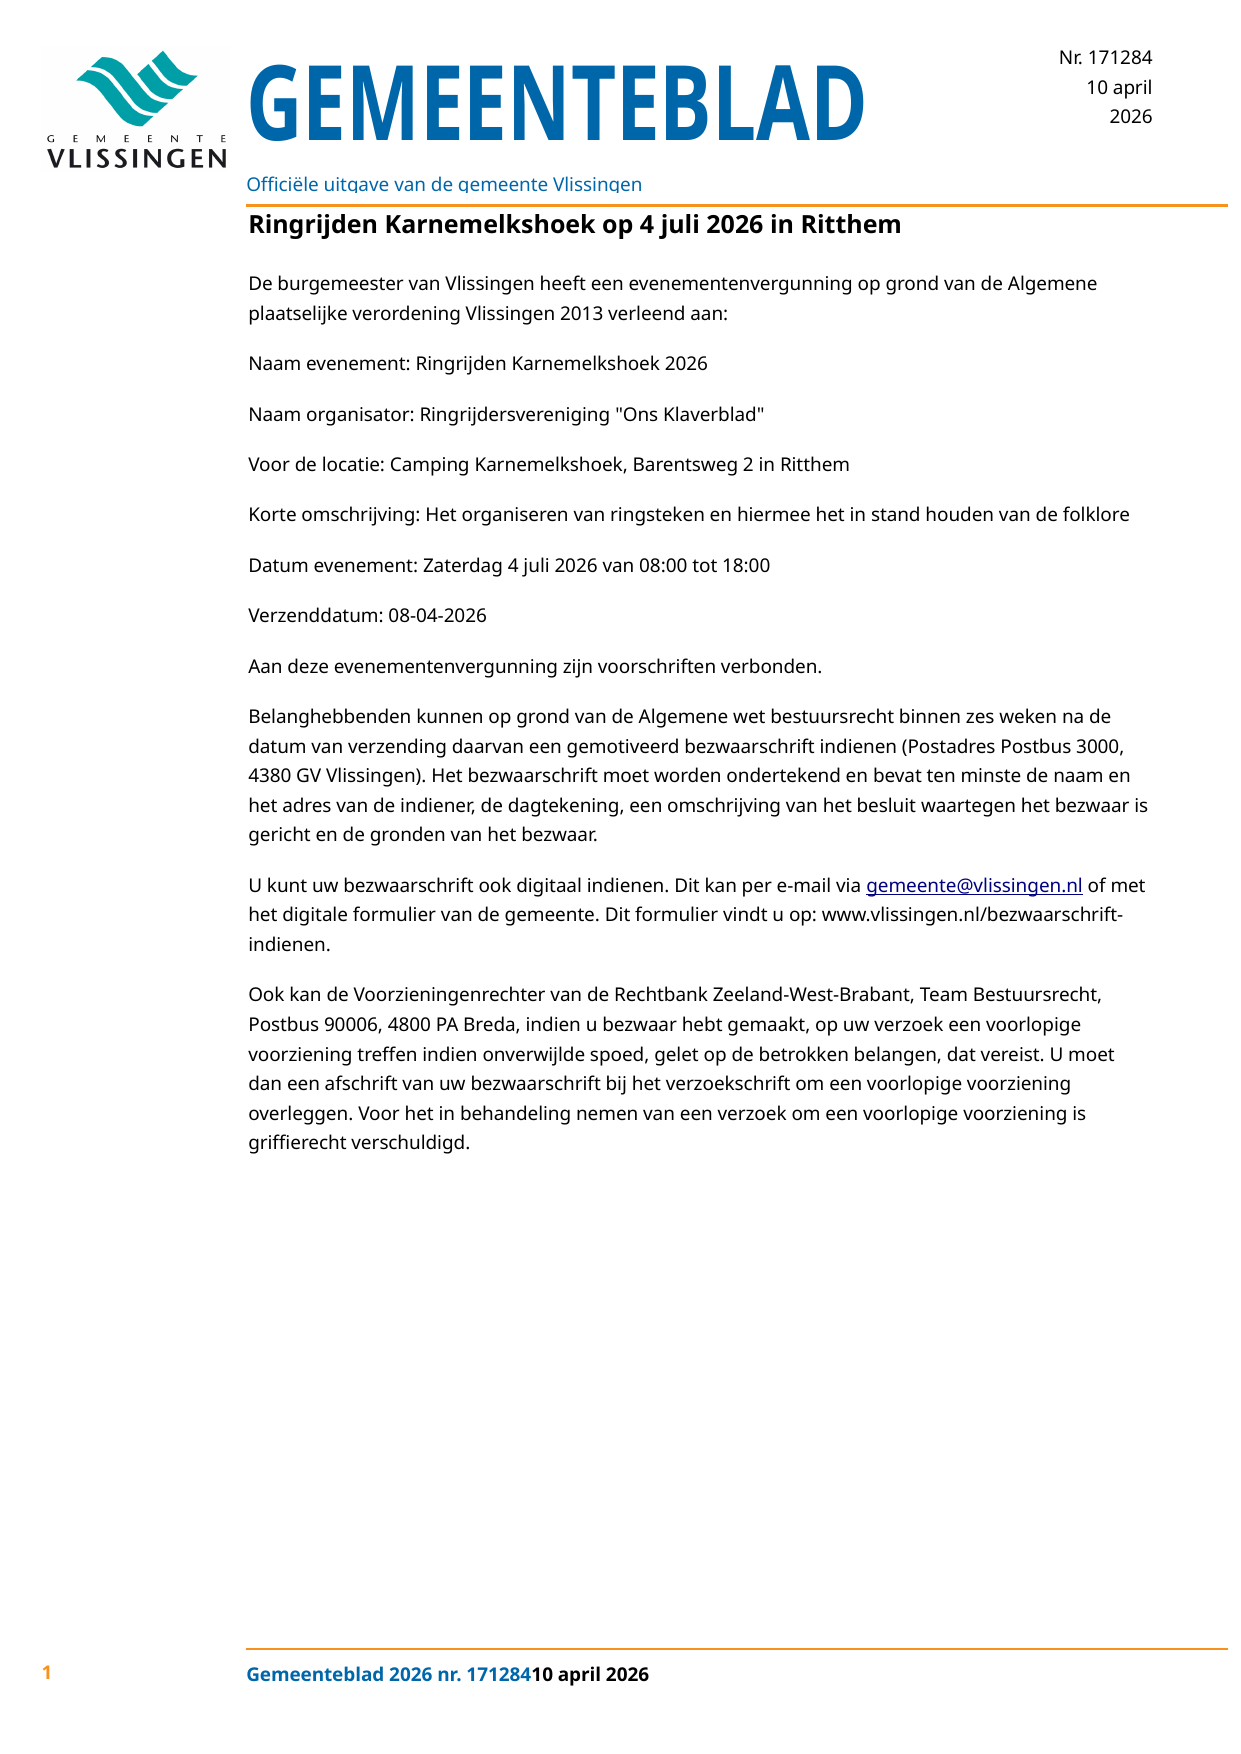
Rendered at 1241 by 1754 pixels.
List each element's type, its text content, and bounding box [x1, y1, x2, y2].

text Ook kan de Voorzieningenrechter van de Rechtbank Zeeland-West-Brabant, Team Bestuursrecht, Postbus 90006, 4800 PA Breda, indien u bezwaar hebt gemaakt, op uw verzoek een voorlopige voorziening treffen indien onverwijlde spoed, gelet op de betrokken belangen, dat vereist. U moet dan een afschrift van uw bezwaarschrift bij het verzoekschrift om een voorlopige voorziening overleggen. Voor het in behandeling nemen van een verzoek om een voorlopige voorziening is griffierecht verschuldigd. [248, 982, 1152, 1155]
text De burgemeester van Vlissingen heeft een evenementenvergunning op grond van de Algemene plaatselijke verordening Vlissingen 2013 verleend aan: [248, 270, 1152, 326]
text Aan deze evenementenvergunning zijn voorschriften verbonden. [248, 653, 1152, 678]
text U kunt uw bezwaarschrift ook digitaal indienen. Dit kan per e-mail via gemeente@vlissingen.nl of met het digitale formulier van de gemeente. Dit formulier vindt u op: www.vlissingen.nl/bezwaarschrift-indienen. [248, 872, 1152, 957]
text Naam organisator: Ringrijdersvereniging "Ons Klaverblad" [248, 401, 1152, 426]
text Voor de locatie: Camping Karnemelkshoek, Barentsweg 2 in Ritthem [248, 451, 1152, 477]
text Ringrijden Karnemelkshoek op 4 juli 2026 in Ritthem [248, 207, 1152, 241]
picture [41, 47, 231, 172]
text Korte omschrijving: Het organiseren van ringsteken en hiermee het in stand houden van de folklore [248, 502, 1152, 527]
text Verzenddatum: 08-04-2026 [248, 602, 1152, 628]
text Naam evenement: Ringrijden Karnemelkshoek 2026 [248, 350, 1152, 376]
text Datum evenement: Zaterdag 4 juli 2026 van 08:00 tot 18:00 [248, 552, 1152, 578]
text Belanghebbenden kunnen op grond van de Algemene wet bestuursrecht binnen zes weken na de datum van verzending daarvan een gemotiveerd bezwaarschrift indienen (Postadres Postbus 3000, 4380 GV Vlissingen). Het bezwaarschrift moet worden ondertekend en bevat ten minste de naam en het adres van de indiener, de dagtekening, een omschrijving van het besluit waartegen het bezwaar is gericht en de gronden van het bezwaar. [248, 703, 1152, 847]
